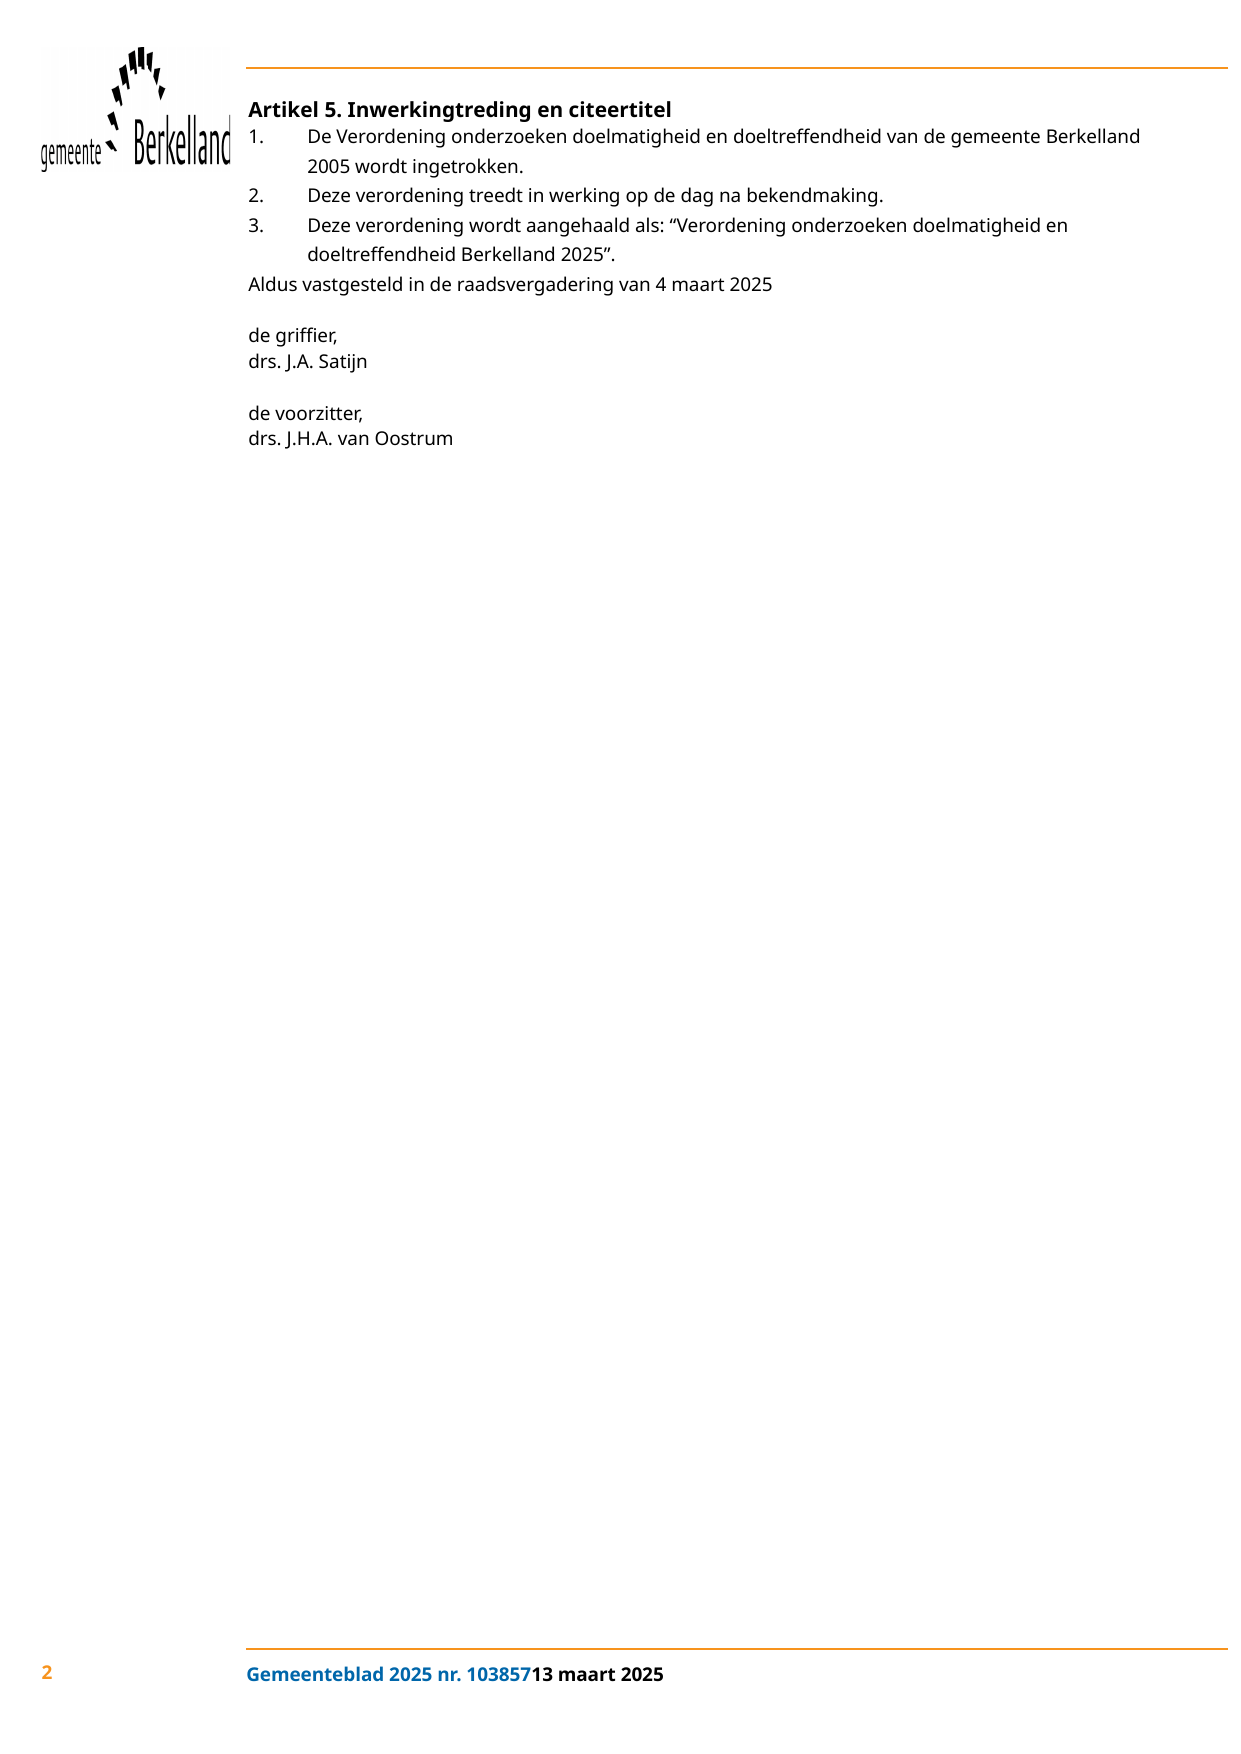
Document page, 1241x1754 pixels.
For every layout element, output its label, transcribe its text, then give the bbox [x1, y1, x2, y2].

list De Verordening onderzoeken doelmatigheid en doeltreffendheid van de gemeente Berkelland 2005 wordt ingetrokken. [248, 123, 1152, 178]
picture [41, 47, 231, 172]
list Deze verordening wordt aangehaald als: “Verordening onderzoeken doelmatigheid en doeltreffendheid Berkelland 2025”. [248, 212, 1152, 267]
text de voorzitter, [248, 400, 1152, 426]
list Deze verordening treedt in werking op de dag na bekendmaking. [248, 182, 1152, 208]
text de griffier, [248, 323, 1152, 348]
text drs. J.A. Satijn [248, 348, 1152, 374]
text drs. J.H.A. van Oostrum [248, 426, 1152, 451]
text Aldus vastgesteld in de raadsvergadering van 4 maart 2025 [248, 271, 1152, 297]
text Artikel 5. Inwerkingtreding en citeertitel [248, 95, 1152, 123]
